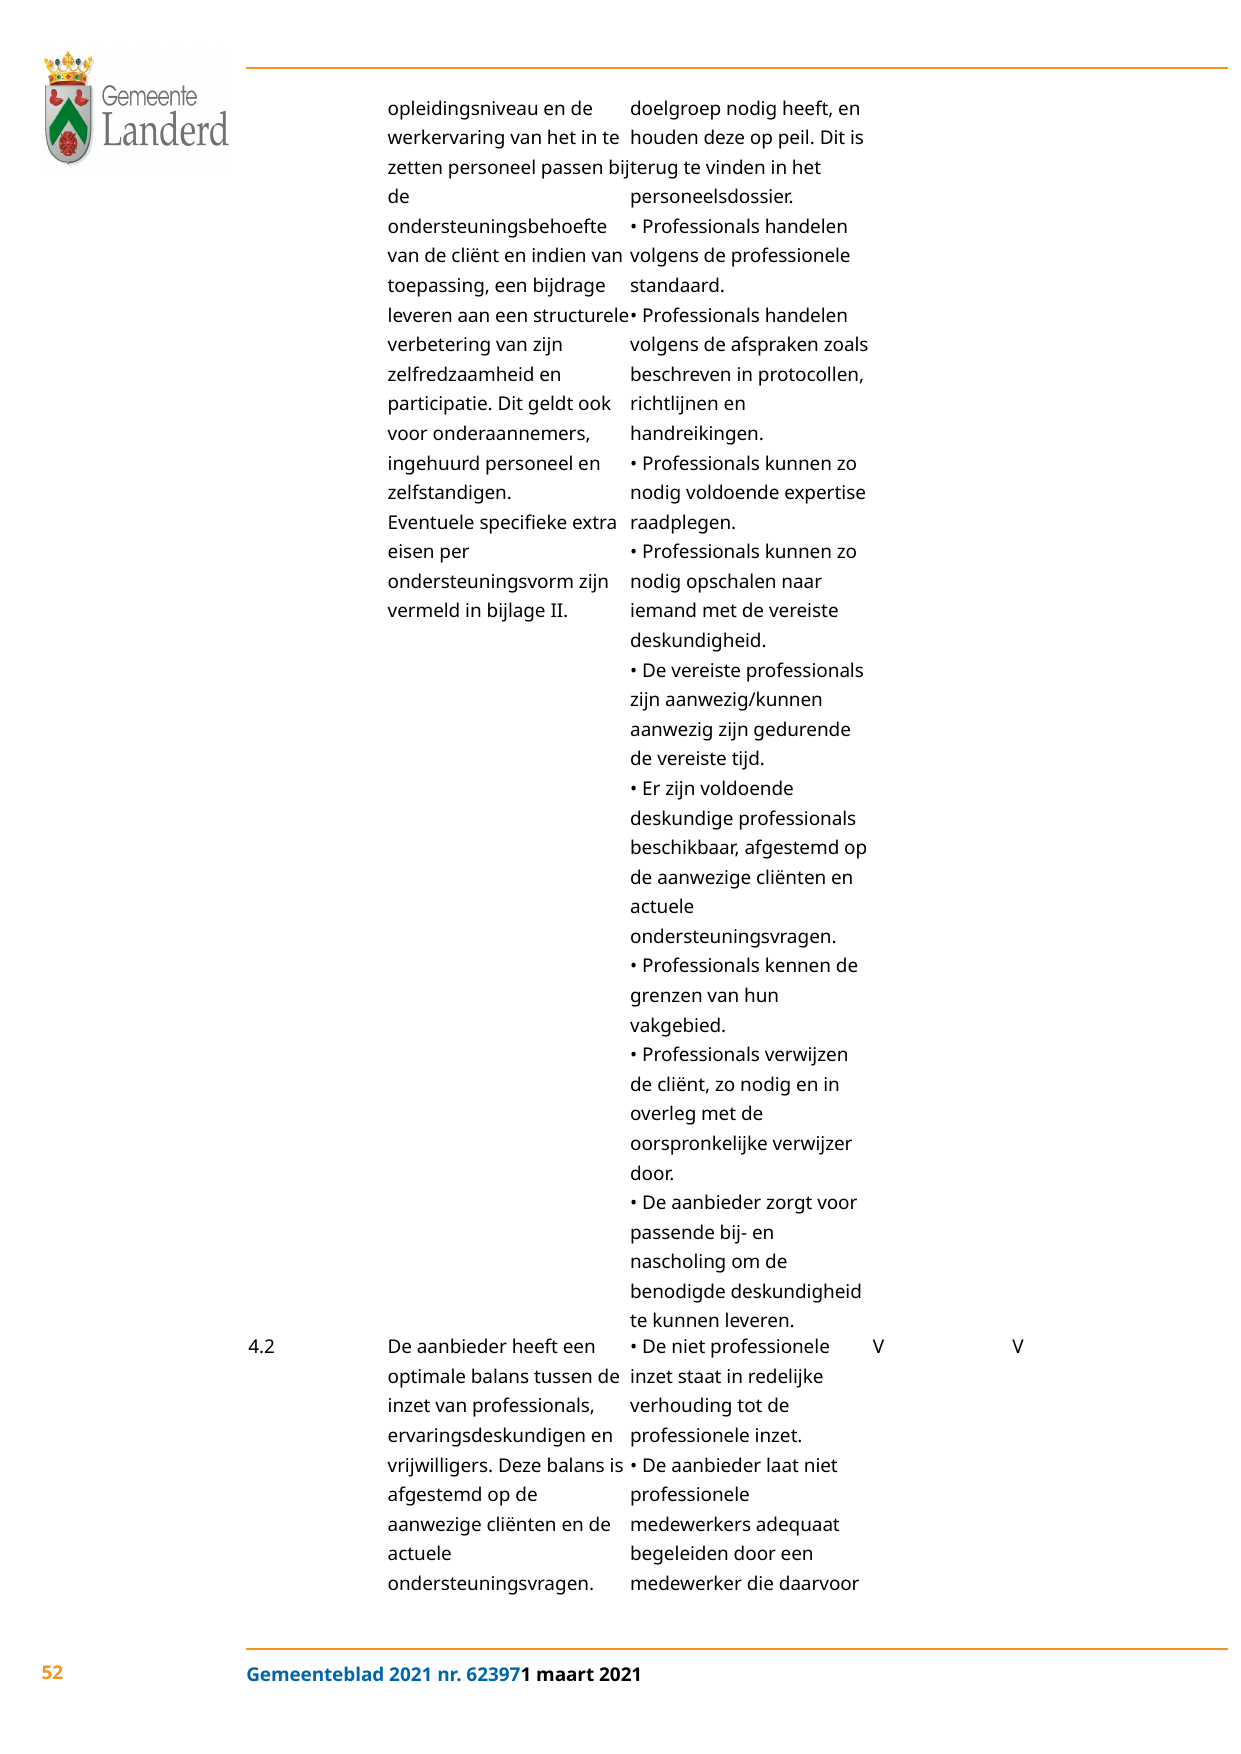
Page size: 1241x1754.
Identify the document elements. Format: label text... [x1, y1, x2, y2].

picture [41, 47, 231, 172]
table_cell opleidingsniveau en de werkervaring van het in te zetten personeel passen bij de ondersteuningsbehoefte van de cliënt en indien van toepassing, een bijdrage leveren aan een structurele verbetering van zijn zelfredzaamheid en participatie. Dit geldt ook voor onderaannemers, ingehuurd personeel en zelfstandigen. Eventuele specifieke extra eisen per ondersteuningsvorm zijn vermeld in bijlage II. [388, 95, 630, 1333]
table_cell De aanbieder heeft een optimale balans tussen de inzet van professionals, ervaringsdeskundigen en vrijwilligers. Deze balans is afgestemd op de aanwezige cliënten en de actuele ondersteuningsvragen. [388, 1334, 630, 1596]
table_cell doelgroep nodig heeft, en houden deze op peil. Dit is terug te vinden in het personeelsdossier. • Professionals handelen volgens de professionele standaard. • Professionals handelen volgens de afspraken zoals beschreven in protocollen, richtlijnen en handreikingen. • Professionals kunnen zo nodig voldoende expertise raadplegen. • Professionals kunnen zo nodig opschalen naar iemand met de vereiste deskundigheid. • De vereiste professionals zijn aanwezig/kunnen aanwezig zijn gedurende de vereiste tijd. • Er zijn voldoende deskundige professionals beschikbaar, afgestemd op de aanwezige cliënten en actuele ondersteuningsvragen. • Professionals kennen de grenzen van hun vakgebied. • Professionals verwijzen de cliënt, zo nodig en in overleg met de oorspronkelijke verwijzer door. • De aanbieder zorgt voor passende bij- en nascholing om de benodigde deskundigheid te kunnen leveren. [630, 95, 873, 1333]
table_cell 4.2 [248, 1334, 387, 1596]
table_cell [873, 95, 1012, 1333]
table_cell • De niet professionele inzet staat in redelijke verhouding tot de professionele inzet. • De aanbieder laat niet professionele medewerkers adequaat begeleiden door een medewerker die daarvoor [630, 1334, 873, 1596]
table_cell V [1012, 1334, 1152, 1596]
table_cell [248, 95, 387, 1333]
table_cell [1012, 95, 1152, 1333]
table_cell V [873, 1334, 1012, 1596]
